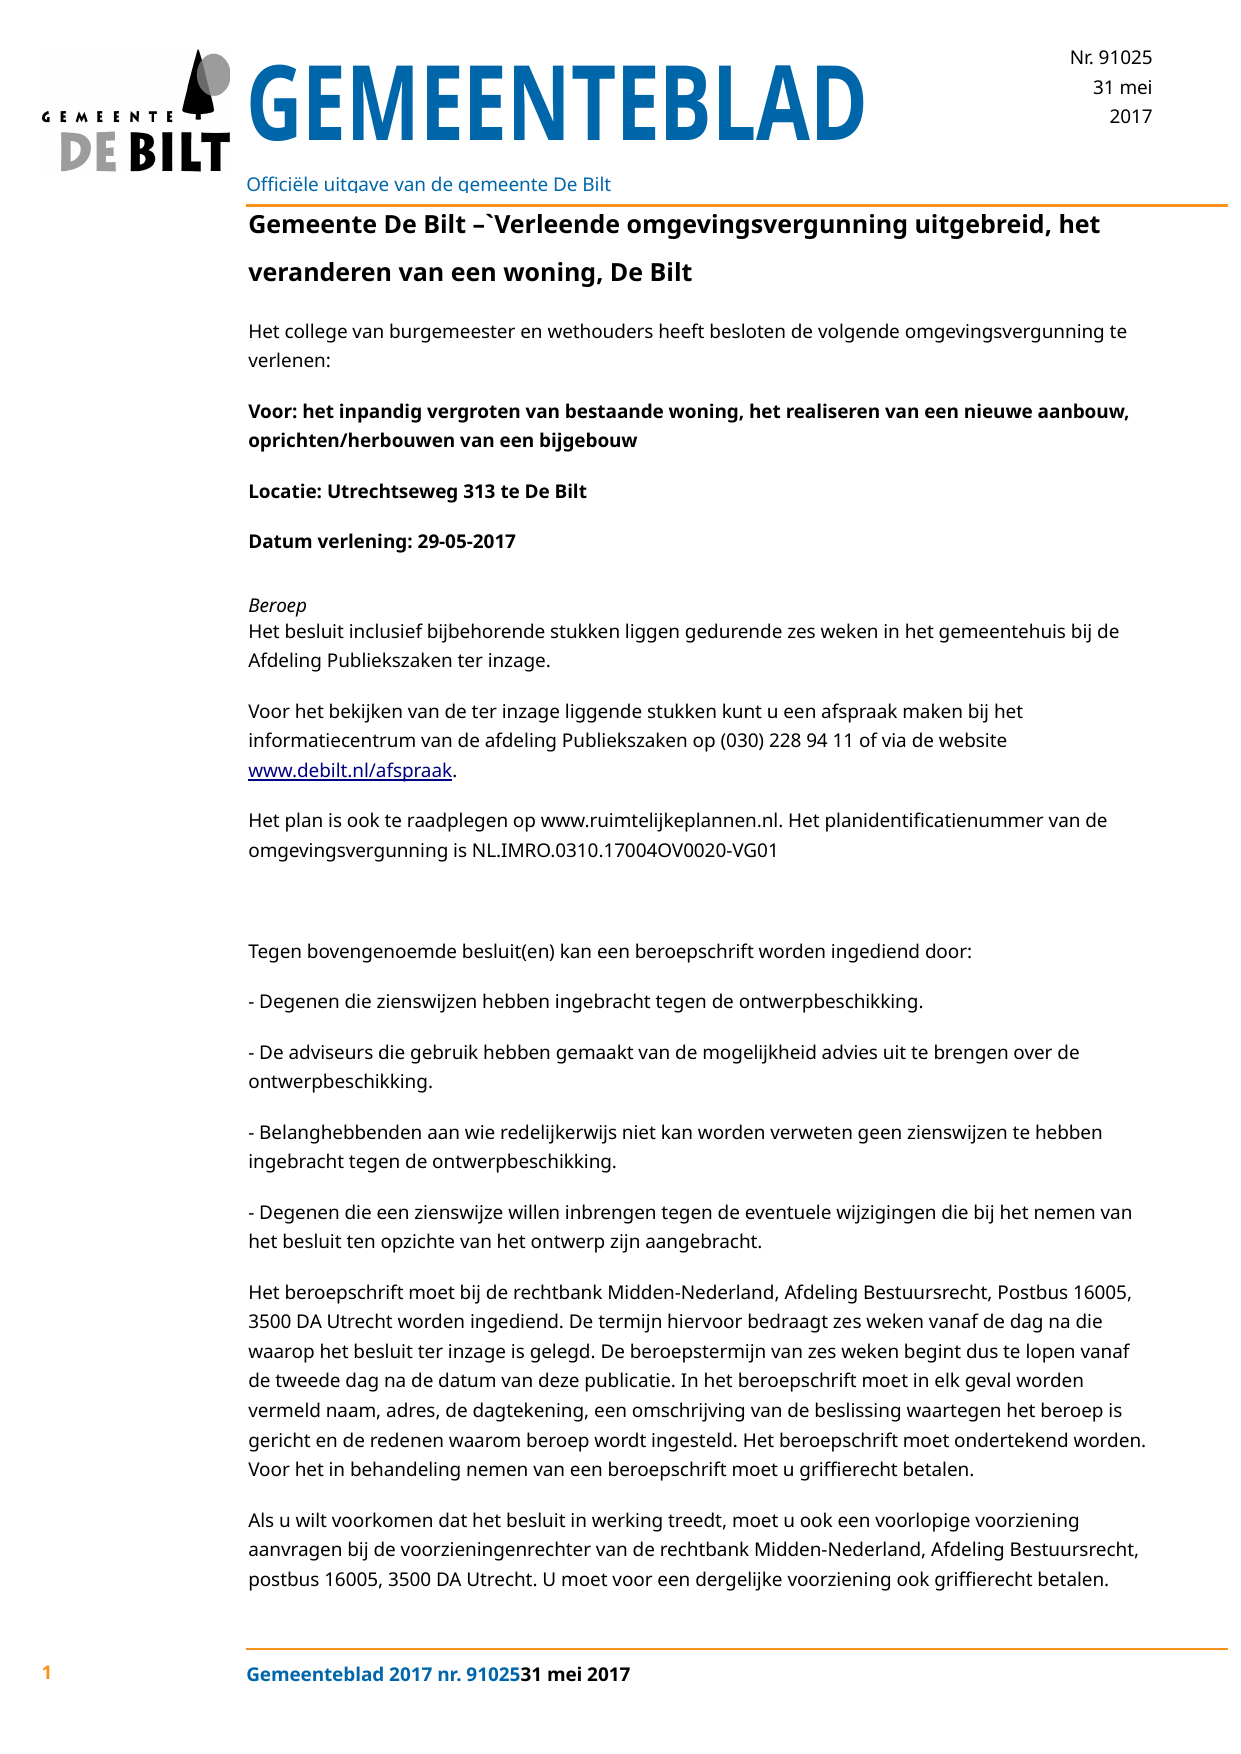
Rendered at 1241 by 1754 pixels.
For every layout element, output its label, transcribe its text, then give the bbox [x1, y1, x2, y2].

text Voor het bekijken van de ter inzage liggende stukken kunt u een afspraak maken bij het informatiecentrum van de afdeling Publiekszaken op (030) 228 94 11 of via de website www.debilt.nl/afspraak. [248, 698, 1152, 783]
text Datum verlening: 29-05-2017 [248, 528, 1152, 554]
text Het besluit inclusief bijbehorende stukken liggen gedurende zes weken in het gemeentehuis bij de Afdeling Publiekszaken ter inzage. [248, 618, 1152, 673]
text Beroep [248, 592, 1152, 618]
text - Degenen die een zienswijze willen inbrengen tegen de eventuele wijzigingen die bij het nemen van het besluit ten opzichte van het ontwerp zijn aangebracht. [248, 1199, 1152, 1254]
text Locatie: Utrechtseweg 313 te De Bilt [248, 478, 1152, 504]
picture [41, 47, 231, 172]
text - Degenen die zienswijzen hebben ingebracht tegen de ontwerpbeschikking. [248, 988, 1152, 1014]
text - Belanghebbenden aan wie redelijkerwijs niet kan worden verweten geen zienswijzen te hebben ingebracht tegen de ontwerpbeschikking. [248, 1119, 1152, 1174]
text Gemeente De Bilt –`Verleende omgevingsvergunning uitgebreid, het veranderen van een woning, De Bilt [248, 207, 1152, 288]
text Voor: het inpandig vergroten van bestaande woning, het realiseren van een nieuwe aanbouw, oprichten/herbouwen van een bijgebouw [248, 398, 1152, 453]
text Het beroepschrift moet bij de rechtbank Midden-Nederland, Afdeling Bestuursrecht, Postbus 16005, 3500 DA Utrecht worden ingediend. De termijn hiervoor bedraagt zes weken vanaf de dag na die waarop het besluit ter inzage is gelegd. De beroepstermijn van zes weken begint dus te lopen vanaf de tweede dag na de datum van deze publicatie. In het beroepschrift moet in elk geval worden vermeld naam, adres, de dagtekening, een omschrijving van de beslissing waartegen het beroep is gericht en de redenen waarom beroep wordt ingesteld. Het beroepschrift moet ondertekend worden. Voor het in behandeling nemen van een beroepschrift moet u griffierecht betalen. [248, 1279, 1152, 1482]
text Het plan is ook te raadplegen op www.ruimtelijkeplannen.nl. Het planidentificatienummer van de omgevingsvergunning is NL.IMRO.0310.17004OV0020-VG01 [248, 808, 1152, 863]
text Tegen bovengenoemde besluit(en) kan een beroepschrift worden ingediend door: [248, 938, 1152, 964]
text Als u wilt voorkomen dat het besluit in werking treedt, moet u ook een voorlopige voorziening aanvragen bij de voorzieningenrechter van de rechtbank Midden-Nederland, Afdeling Bestuursrecht, postbus 16005, 3500 DA Utrecht. U moet voor een dergelijke voorziening ook griffierecht betalen. [248, 1507, 1152, 1592]
text Het college van burgemeester en wethouders heeft besloten de volgende omgevingsvergunning te verlenen: [248, 318, 1152, 373]
text - De adviseurs die gebruik hebben gemaakt van de mogelijkheid advies uit te brengen over de ontwerpbeschikking. [248, 1039, 1152, 1094]
